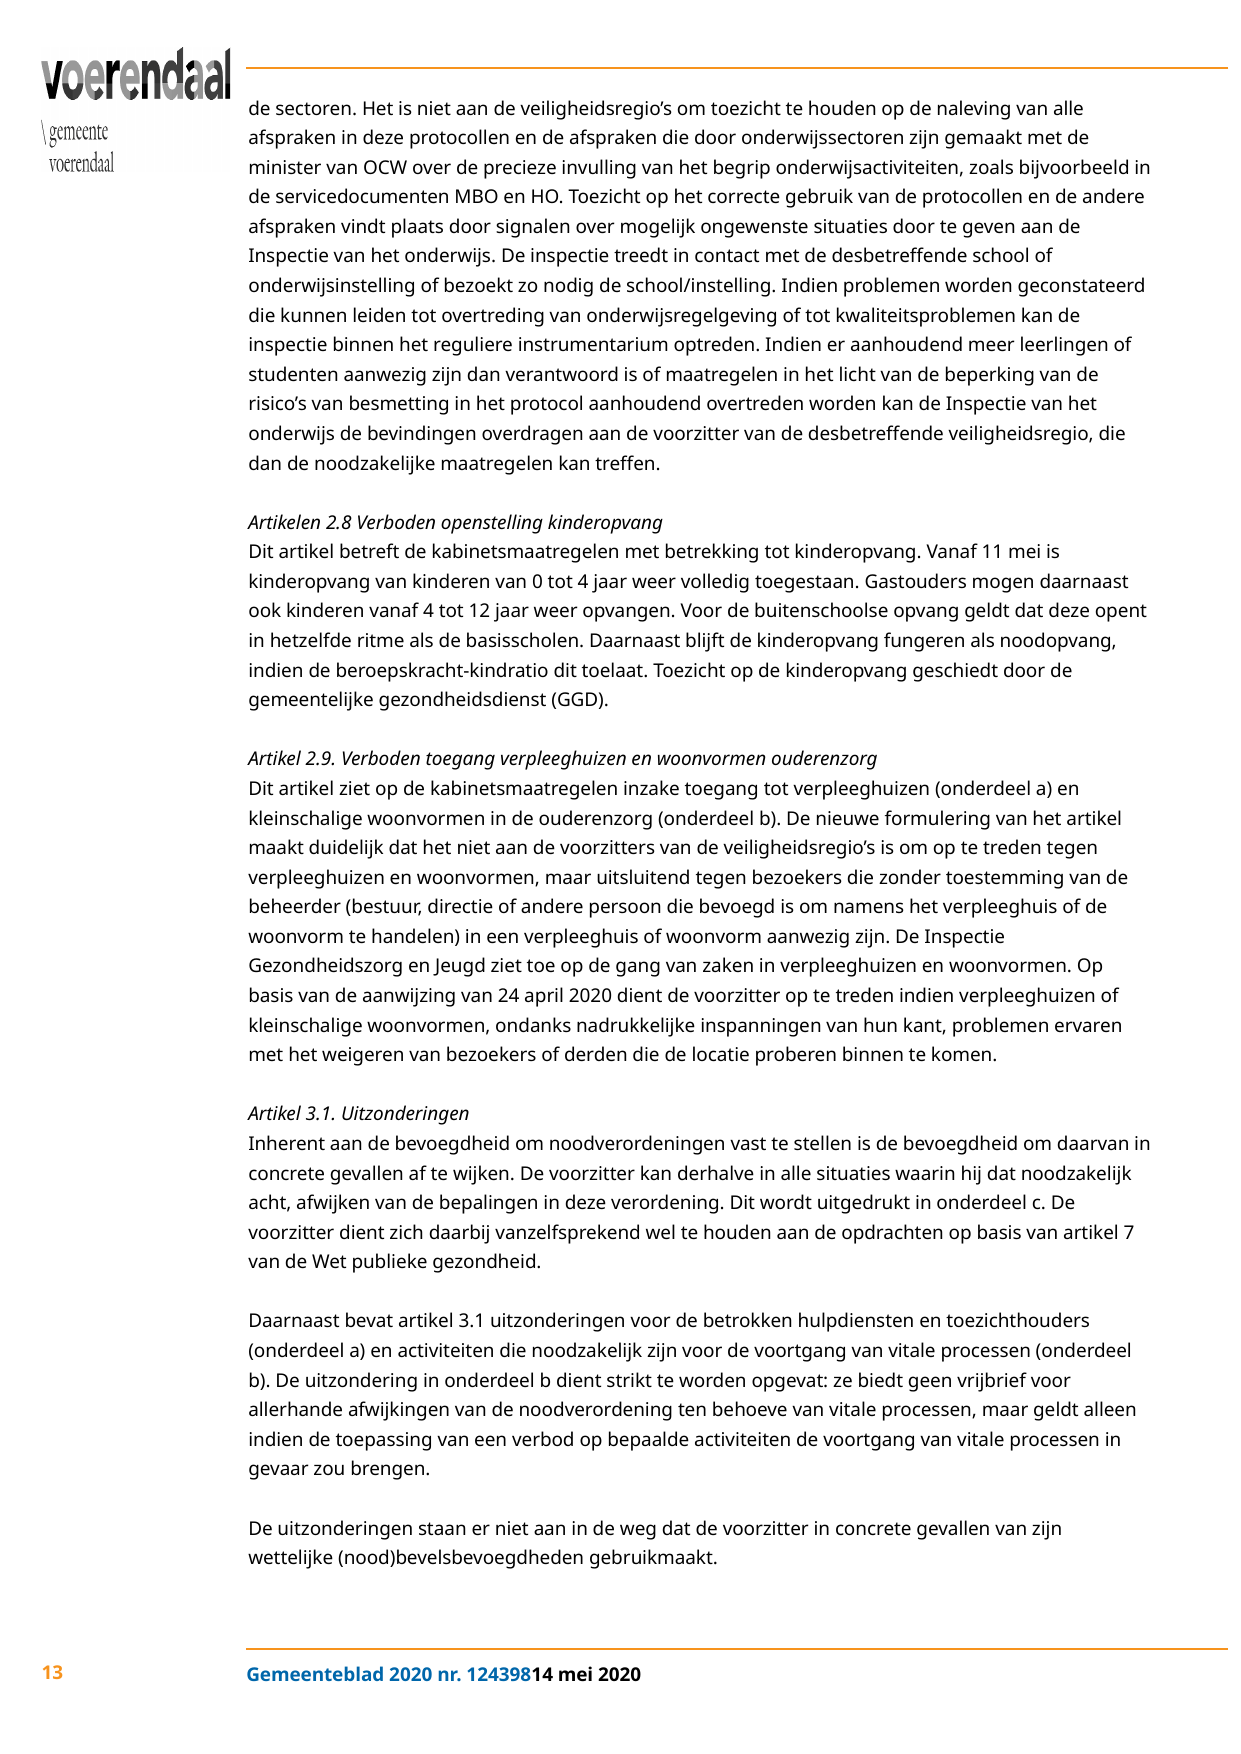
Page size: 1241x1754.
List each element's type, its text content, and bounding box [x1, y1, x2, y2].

text Inherent aan de bevoegdheid om noodverordeningen vast te stellen is de bevoegdheid om daarvan in concrete gevallen af te wijken. De voorzitter kan derhalve in alle situaties waarin hij dat noodzakelijk acht, afwijken van de bepalingen in deze verordening. Dit wordt uitgedrukt in onderdeel c. De voorzitter dient zich daarbij vanzelfsprekend wel te houden aan de opdrachten op basis van artikel 7 van de Wet publieke gezondheid. [248, 1130, 1152, 1274]
text De uitzonderingen staan er niet aan in de weg dat de voorzitter in concrete gevallen van zijn wettelijke (nood)bevelsbevoegdheden gebruikmaakt. [248, 1515, 1152, 1570]
text Dit artikel ziet op de kabinetsmaatregelen inzake toegang tot verpleeghuizen (onderdeel a) en kleinschalige woonvormen in de ouderenzorg (onderdeel b). De nieuwe formulering van het artikel maakt duidelijk dat het niet aan de voorzitters van de veiligheidsregio’s is om op te treden tegen verpleeghuizen en woonvormen, maar uitsluitend tegen bezoekers die zonder toestemming van de beheerder (bestuur, directie of andere persoon die bevoegd is om namens het verpleeghuis of de woonvorm te handelen) in een verpleeghuis of woonvorm aanwezig zijn. De Inspectie Gezondheidszorg en Jeugd ziet toe op de gang van zaken in verpleeghuizen en woonvormen. Op basis van de aanwijzing van 24 april 2020 dient de voorzitter op te treden indien verpleeghuizen of kleinschalige woonvormen, ondanks nadrukkelijke inspanningen van hun kant, problemen ervaren met het weigeren van bezoekers of derden die de locatie proberen binnen te komen. [248, 775, 1152, 1067]
text Artikelen 2.8 Verboden openstelling kinderopvang [248, 509, 1152, 535]
text Daarnaast bevat artikel 3.1 uitzonderingen voor de betrokken hulpdiensten en toezichthouders (onderdeel a) en activiteiten die noodzakelijk zijn voor de voortgang van vitale processen (onderdeel b). De uitzondering in onderdeel b dient strikt te worden opgevat: ze biedt geen vrijbrief voor allerhande afwijkingen van de noodverordening ten behoeve van vitale processen, maar geldt alleen indien de toepassing van een verbod op bepaalde activiteiten de voortgang van vitale processen in gevaar zou brengen. [248, 1308, 1152, 1481]
text de sectoren. Het is niet aan de veiligheidsregio’s om toezicht te houden op de naleving van alle afspraken in deze protocollen en de afspraken die door onderwijssectoren zijn gemaakt met de minister van OCW over de precieze invulling van het begrip onderwijsactiviteiten, zoals bijvoorbeeld in de servicedocumenten MBO en HO. Toezicht op het correcte gebruik van de protocollen en de andere afspraken vindt plaats door signalen over mogelijk ongewenste situaties door te geven aan de Inspectie van het onderwijs. De inspectie treedt in contact met de desbetreffende school of onderwijsinstelling of bezoekt zo nodig de school/instelling. Indien problemen worden geconstateerd die kunnen leiden tot overtreding van onderwijsregelgeving of tot kwaliteitsproblemen kan de inspectie binnen het reguliere instrumentarium optreden. Indien er aanhoudend meer leerlingen of studenten aanwezig zijn dan verantwoord is of maatregelen in het licht van de beperking van de risico’s van besmetting in het protocol aanhoudend overtreden worden kan de Inspectie van het onderwijs de bevindingen overdragen aan de voorzitter van de desbetreffende veiligheidsregio, die dan de noodzakelijke maatregelen kan treffen. [248, 95, 1152, 476]
text Dit artikel betreft de kabinetsmaatregelen met betrekking tot kinderopvang. Vanaf 11 mei is kinderopvang van kinderen van 0 tot 4 jaar weer volledig toegestaan. Gastouders mogen daarnaast ook kinderen vanaf 4 tot 12 jaar weer opvangen. Voor de buitenschoolse opvang geldt dat deze opent in hetzelfde ritme als de basisscholen. Daarnaast blijft de kinderopvang fungeren als noodopvang, indien de beroepskracht-kindratio dit toelaat. Toezicht op de kinderopvang geschiedt door de gemeentelijke gezondheidsdienst (GGD). [248, 538, 1152, 712]
text Artikel 2.9. Verboden toegang verpleeghuizen en woonvormen ouderenzorg [248, 746, 1152, 771]
text Artikel 3.1. Uitzonderingen [248, 1101, 1152, 1126]
picture [41, 47, 231, 172]
